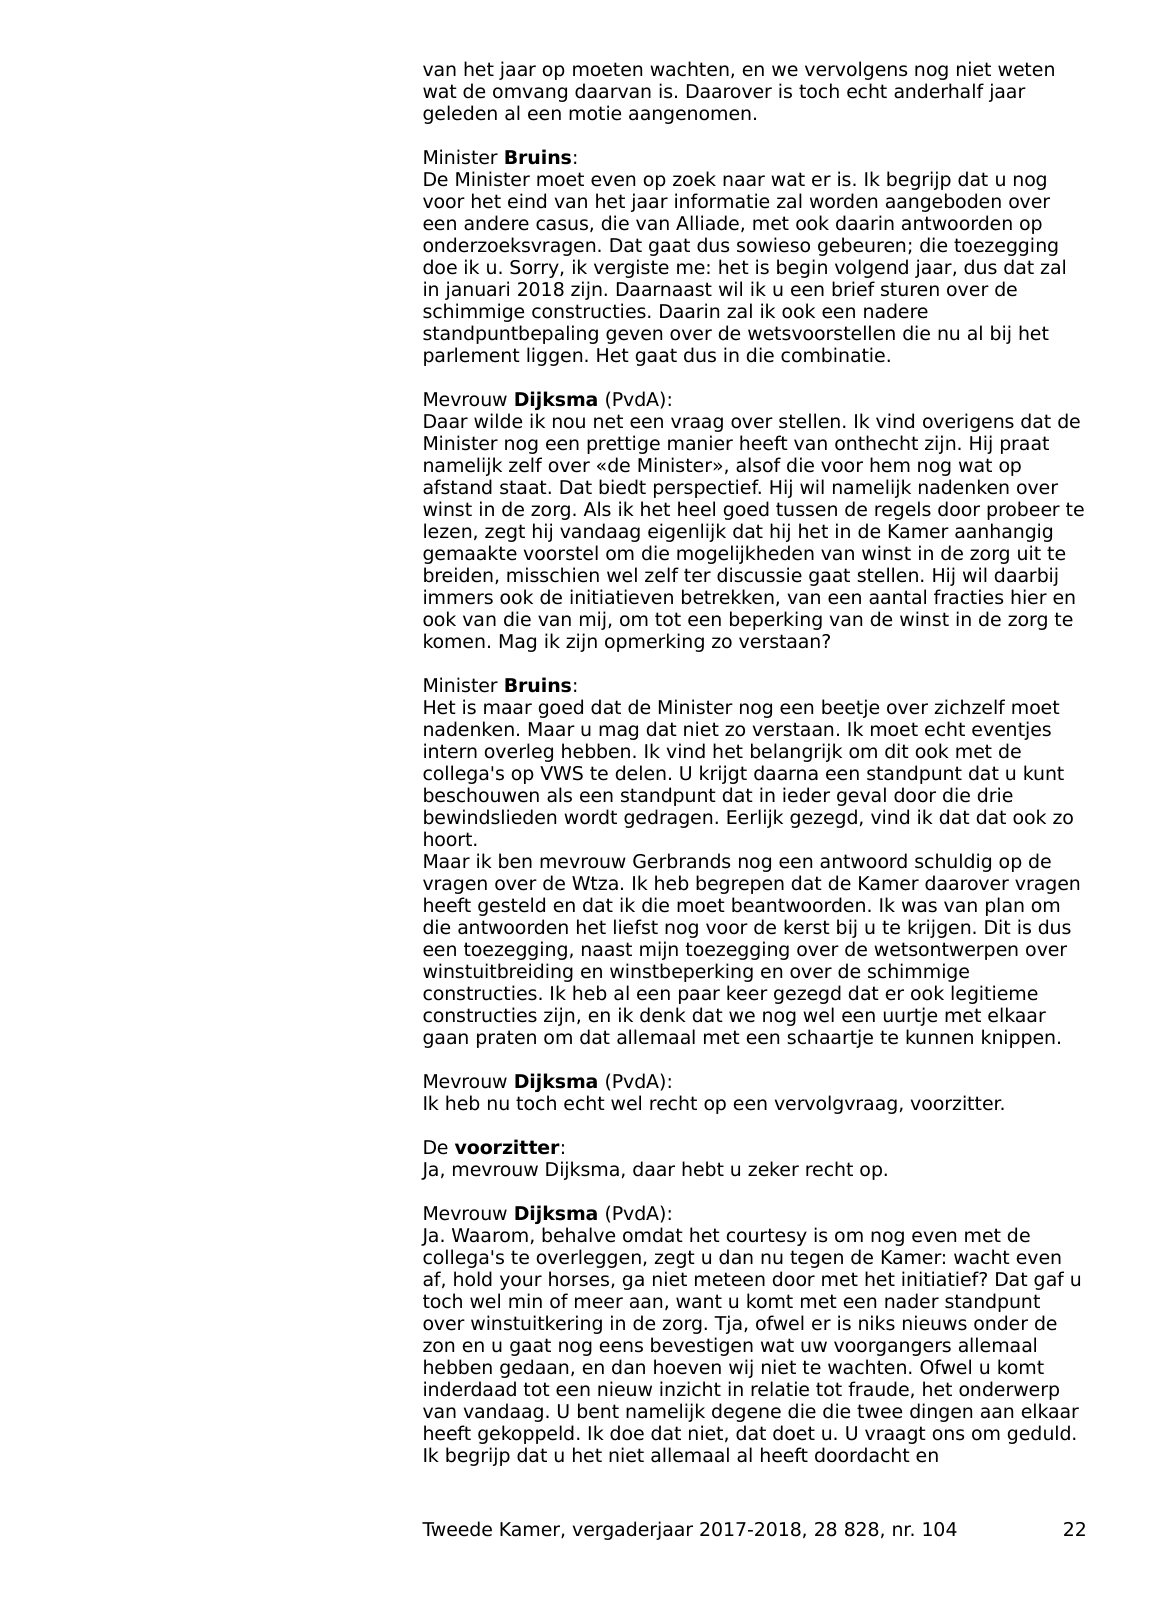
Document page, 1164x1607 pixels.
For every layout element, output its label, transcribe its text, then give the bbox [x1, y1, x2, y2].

text van het jaar op moeten wachten, en we vervolgens nog niet weten wat de omvang daarvan is. Daarover is toch echt anderhalf jaar geleden al een motie aangenomen. [422, 59, 1087, 125]
text Mevrouw Dijksma (PvdA): [422, 389, 1087, 411]
text De Minister moet even op zoek naar wat er is. Ik begrijp dat u nog voor het eind van het jaar informatie zal worden aangeboden over een andere casus, die van Alliade, met ook daarin antwoorden op onderzoeksvragen. Dat gaat dus sowieso gebeuren; die toezegging doe ik u. Sorry, ik vergiste me: het is begin volgend jaar, dus dat zal in januari 2018 zijn. Daarnaast wil ik u een brief sturen over de schimmige constructies. Daarin zal ik ook een nadere standpuntbepaling geven over de wetsvoorstellen die nu al bij het parlement liggen. Het gaat dus in die combinatie. [422, 169, 1087, 367]
text Daar wilde ik nou net een vraag over stellen. Ik vind overigens dat de Minister nog een prettige manier heeft van onthecht zijn. Hij praat namelijk zelf over «de Minister», alsof die voor hem nog wat op afstand staat. Dat biedt perspectief. Hij wil namelijk nadenken over winst in de zorg. Als ik het heel goed tussen de regels door probeer te lezen, zegt hij vandaag eigenlijk dat hij het in de Kamer aanhangig gemaakte voorstel om die mogelijkheden van winst in de zorg uit te breiden, misschien wel zelf ter discussie gaat stellen. Hij wil daarbij immers ook de initiatieven betrekken, van een aantal fracties hier en ook van die van mij, om tot een beperking van de winst in de zorg te komen. Mag ik zijn opmerking zo verstaan? [422, 411, 1087, 653]
text Maar ik ben mevrouw Gerbrands nog een antwoord schuldig op de vragen over de Wtza. Ik heb begrepen dat de Kamer daarover vragen heeft gesteld en dat ik die moet beantwoorden. Ik was van plan om die antwoorden het liefst nog voor de kerst bij u te krijgen. Dit is dus een toezegging, naast mijn toezegging over de wetsontwerpen over winstuitbreiding en winstbeperking en over de schimmige constructies. Ik heb al een paar keer gezegd dat er ook legitieme constructies zijn, en ik denk dat we nog wel een uurtje met elkaar gaan praten om dat allemaal met een schaartje te kunnen knippen. [422, 851, 1087, 1049]
text Minister Bruins: [422, 675, 1087, 697]
text Ja, mevrouw Dijksma, daar hebt u zeker recht op. [422, 1159, 1087, 1181]
text Het is maar goed dat de Minister nog een beetje over zichzelf moet nadenken. Maar u mag dat niet zo verstaan. Ik moet echt eventjes intern overleg hebben. Ik vind het belangrijk om dit ook met de collega's op VWS te delen. U krijgt daarna een standpunt dat u kunt beschouwen als een standpunt dat in ieder geval door die drie bewindslieden wordt gedragen. Eerlijk gezegd, vind ik dat dat ook zo hoort. [422, 697, 1087, 851]
text Mevrouw Dijksma (PvdA): [422, 1203, 1087, 1225]
text De voorzitter: [422, 1137, 1087, 1159]
text Minister Bruins: [422, 147, 1087, 169]
text Ik heb nu toch echt wel recht op een vervolgvraag, voorzitter. [422, 1093, 1087, 1115]
text Mevrouw Dijksma (PvdA): [422, 1071, 1087, 1093]
text Ja. Waarom, behalve omdat het courtesy is om nog even met de collega's te overleggen, zegt u dan nu tegen de Kamer: wacht even af, hold your horses, ga niet meteen door met het initiatief? Dat gaf u toch wel min of meer aan, want u komt met een nader standpunt over winstuitkering in de zorg. Tja, ofwel er is niks nieuws onder de zon en u gaat nog eens bevestigen wat uw voorgangers allemaal hebben gedaan, en dan hoeven wij niet te wachten. Ofwel u komt inderdaad tot een nieuw inzicht in relatie tot fraude, het onderwerp van vandaag. U bent namelijk degene die die twee dingen aan elkaar heeft gekoppeld. Ik doe dat niet, dat doet u. U vraagt ons om geduld. Ik begrijp dat u het niet allemaal al heeft doordacht en [422, 1225, 1087, 1467]
